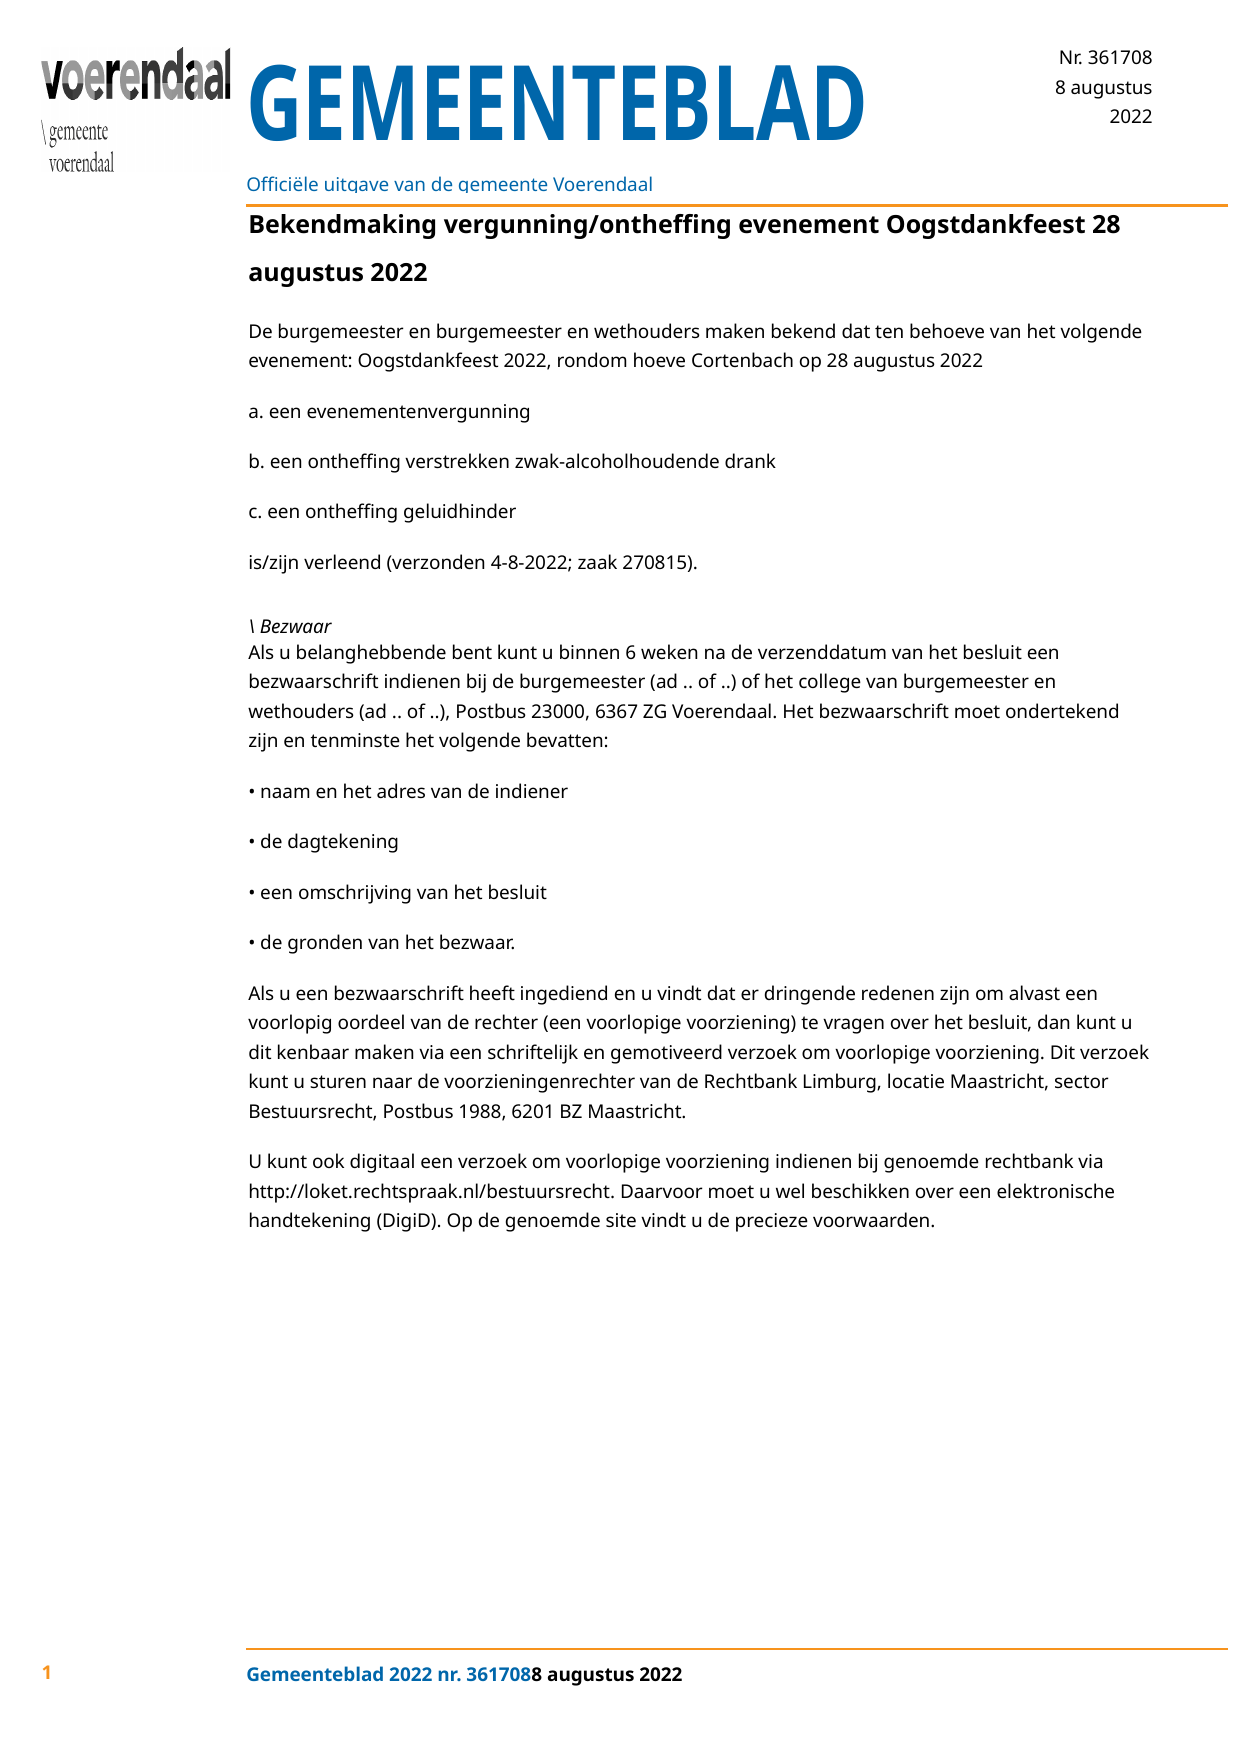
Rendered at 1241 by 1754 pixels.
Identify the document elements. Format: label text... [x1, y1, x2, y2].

text a. een evenementenvergunning [248, 398, 1152, 424]
text Bekendmaking vergunning/ontheffing evenement Oogstdankfeest 28 augustus 2022 [248, 207, 1152, 288]
text is/zijn verleend (verzonden 4-8-2022; zaak 270815). [248, 549, 1152, 575]
text Als u belanghebbende bent kunt u binnen 6 weken na de verzenddatum van het besluit een bezwaarschrift indienen bij de burgemeester (ad .. of ..) of het college van burgemeester en wethouders (ad .. of ..), Postbus 23000, 6367 ZG Voerendaal. Het bezwaarschrift moet ondertekend zijn en tenminste het volgende bevatten: [248, 639, 1152, 753]
picture [41, 47, 231, 172]
text • de dagtekening [248, 828, 1152, 854]
text De burgemeester en burgemeester en wethouders maken bekend dat ten behoeve van het volgende evenement: Oogstdankfeest 2022, rondom hoeve Cortenbach op 28 augustus 2022 [248, 318, 1152, 373]
text Als u een bezwaarschrift heeft ingediend en u vindt dat er dringende redenen zijn om alvast een voorlopig oordeel van de rechter (een voorlopige voorziening) te vragen over het besluit, dan kunt u dit kenbaar maken via een schriftelijk en gemotiveerd verzoek om voorlopige voorziening. Dit verzoek kunt u sturen naar de voorzieningenrechter van de Rechtbank Limburg, locatie Maastricht, sector Bestuursrecht, Postbus 1988, 6201 BZ Maastricht. [248, 980, 1152, 1124]
text b. een ontheffing verstrekken zwak-alcoholhoudende drank [248, 448, 1152, 474]
text \ Bezwaar [248, 613, 1152, 639]
text • de gronden van het bezwaar. [248, 929, 1152, 955]
text U kunt ook digitaal een verzoek om voorlopige voorziening indienen bij genoemde rechtbank via http://loket.rechtspraak.nl/bestuursrecht. Daarvoor moet u wel beschikken over een elektronische handtekening (DigiD). Op de genoemde site vindt u de precieze voorwaarden. [248, 1148, 1152, 1233]
text • naam en het adres van de indiener [248, 778, 1152, 804]
text c. een ontheffing geluidhinder [248, 499, 1152, 524]
text • een omschrijving van het besluit [248, 879, 1152, 904]
